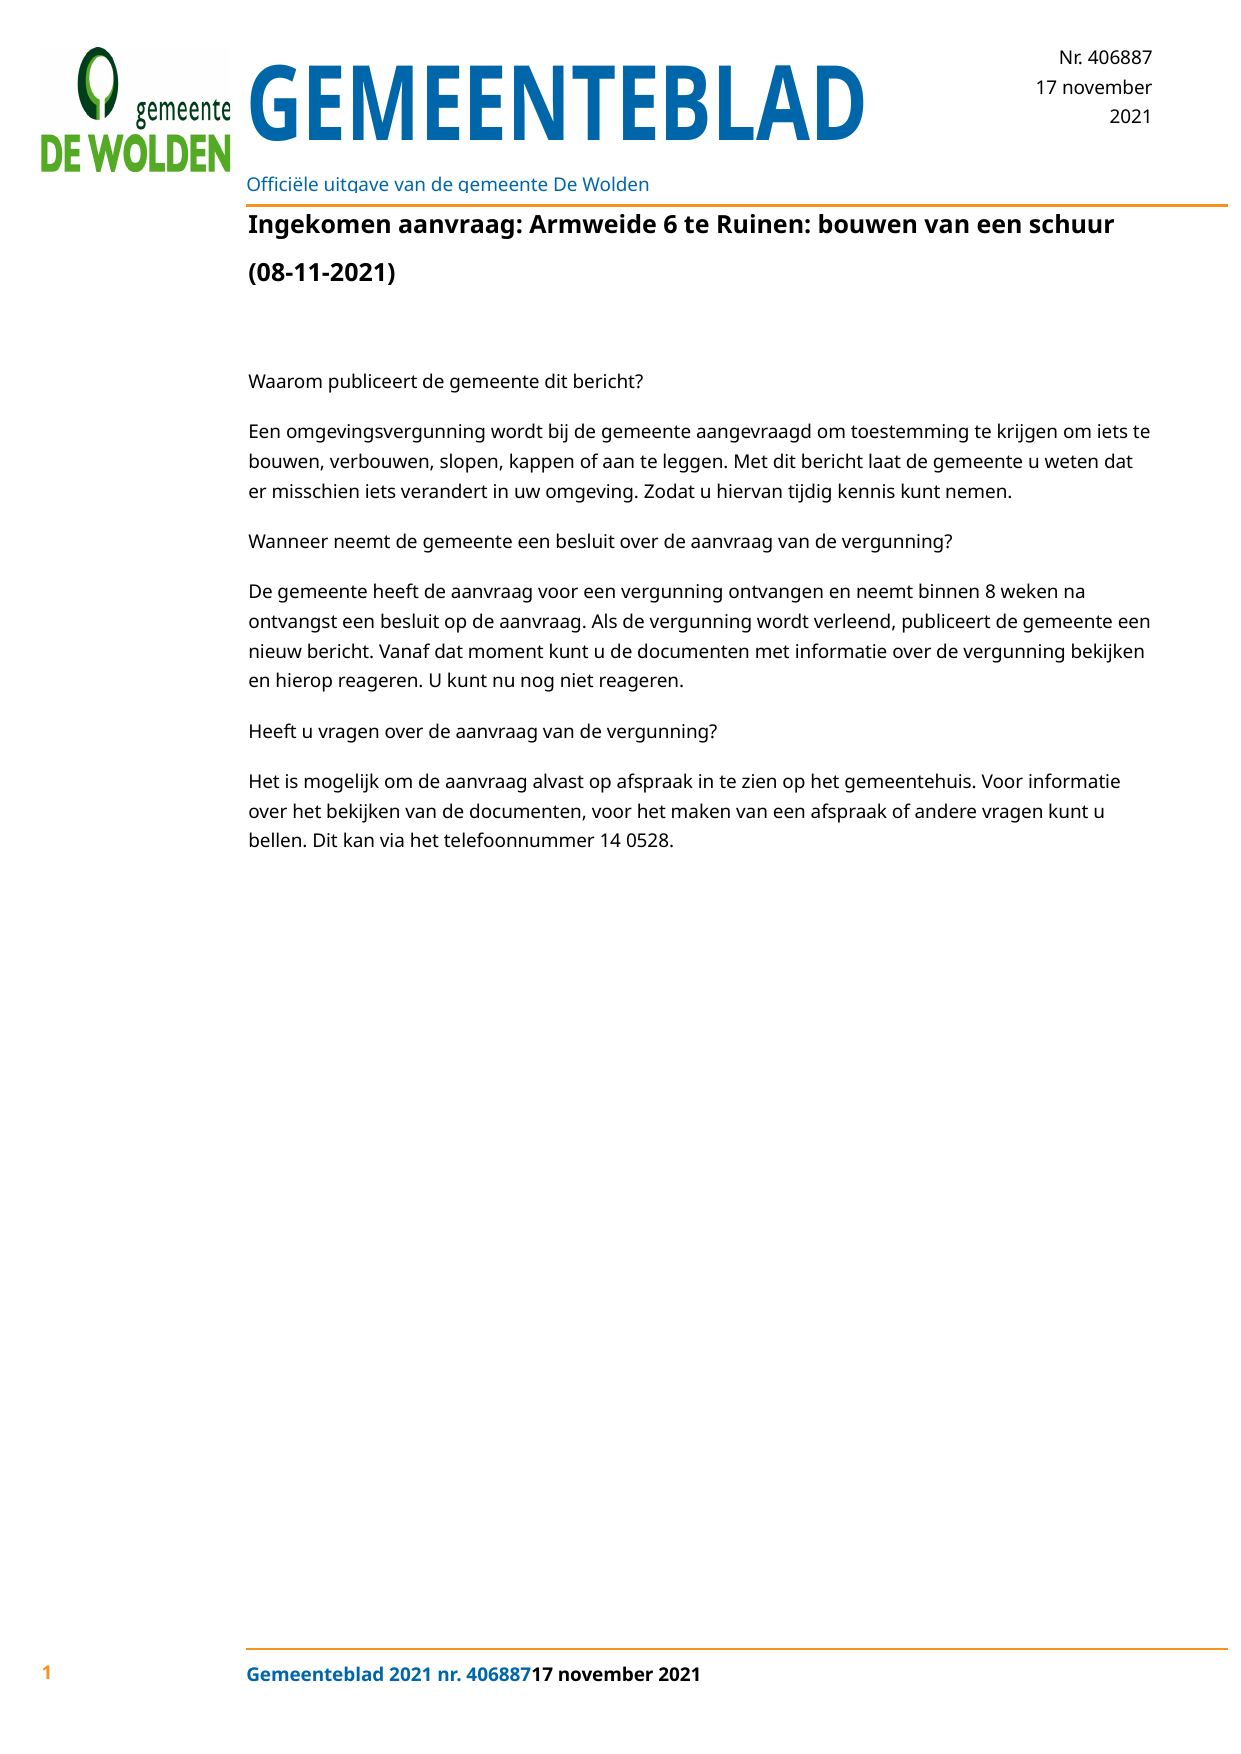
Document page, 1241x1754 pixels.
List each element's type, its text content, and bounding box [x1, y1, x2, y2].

text Een omgevingsvergunning wordt bij de gemeente aangevraagd om toestemming te krijgen om iets te bouwen, verbouwen, slopen, kappen of aan te leggen. Met dit bericht laat de gemeente u weten dat er misschien iets verandert in uw omgeving. Zodat u hiervan tijdig kennis kunt nemen. [248, 419, 1152, 504]
text Het is mogelijk om de aanvraag alvast op afspraak in te zien op het gemeentehuis. Voor informatie over het bekijken van de documenten, voor het maken van een afspraak of andere vragen kunt u bellen. Dit kan via het telefoonnummer 14 0528. [248, 768, 1152, 853]
text Ingekomen aanvraag: Armweide 6 te Ruinen: bouwen van een schuur (08-11-2021) [248, 207, 1152, 288]
text Waarom publiceert de gemeente dit bericht? [248, 368, 1152, 394]
text Heeft u vragen over de aanvraag van de vergunning? [248, 718, 1152, 744]
text De gemeente heeft de aanvraag voor een vergunning ontvangen en neemt binnen 8 weken na ontvangst een besluit op de aanvraag. Als de vergunning wordt verleend, publiceert de gemeente een nieuw bericht. Vanaf dat moment kunt u de documenten met informatie over de vergunning bekijken en hierop reageren. U kunt nu nog niet reageren. [248, 579, 1152, 693]
picture [41, 47, 231, 172]
text Wanneer neemt de gemeente een besluit over de aanvraag van de vergunning? [248, 528, 1152, 554]
